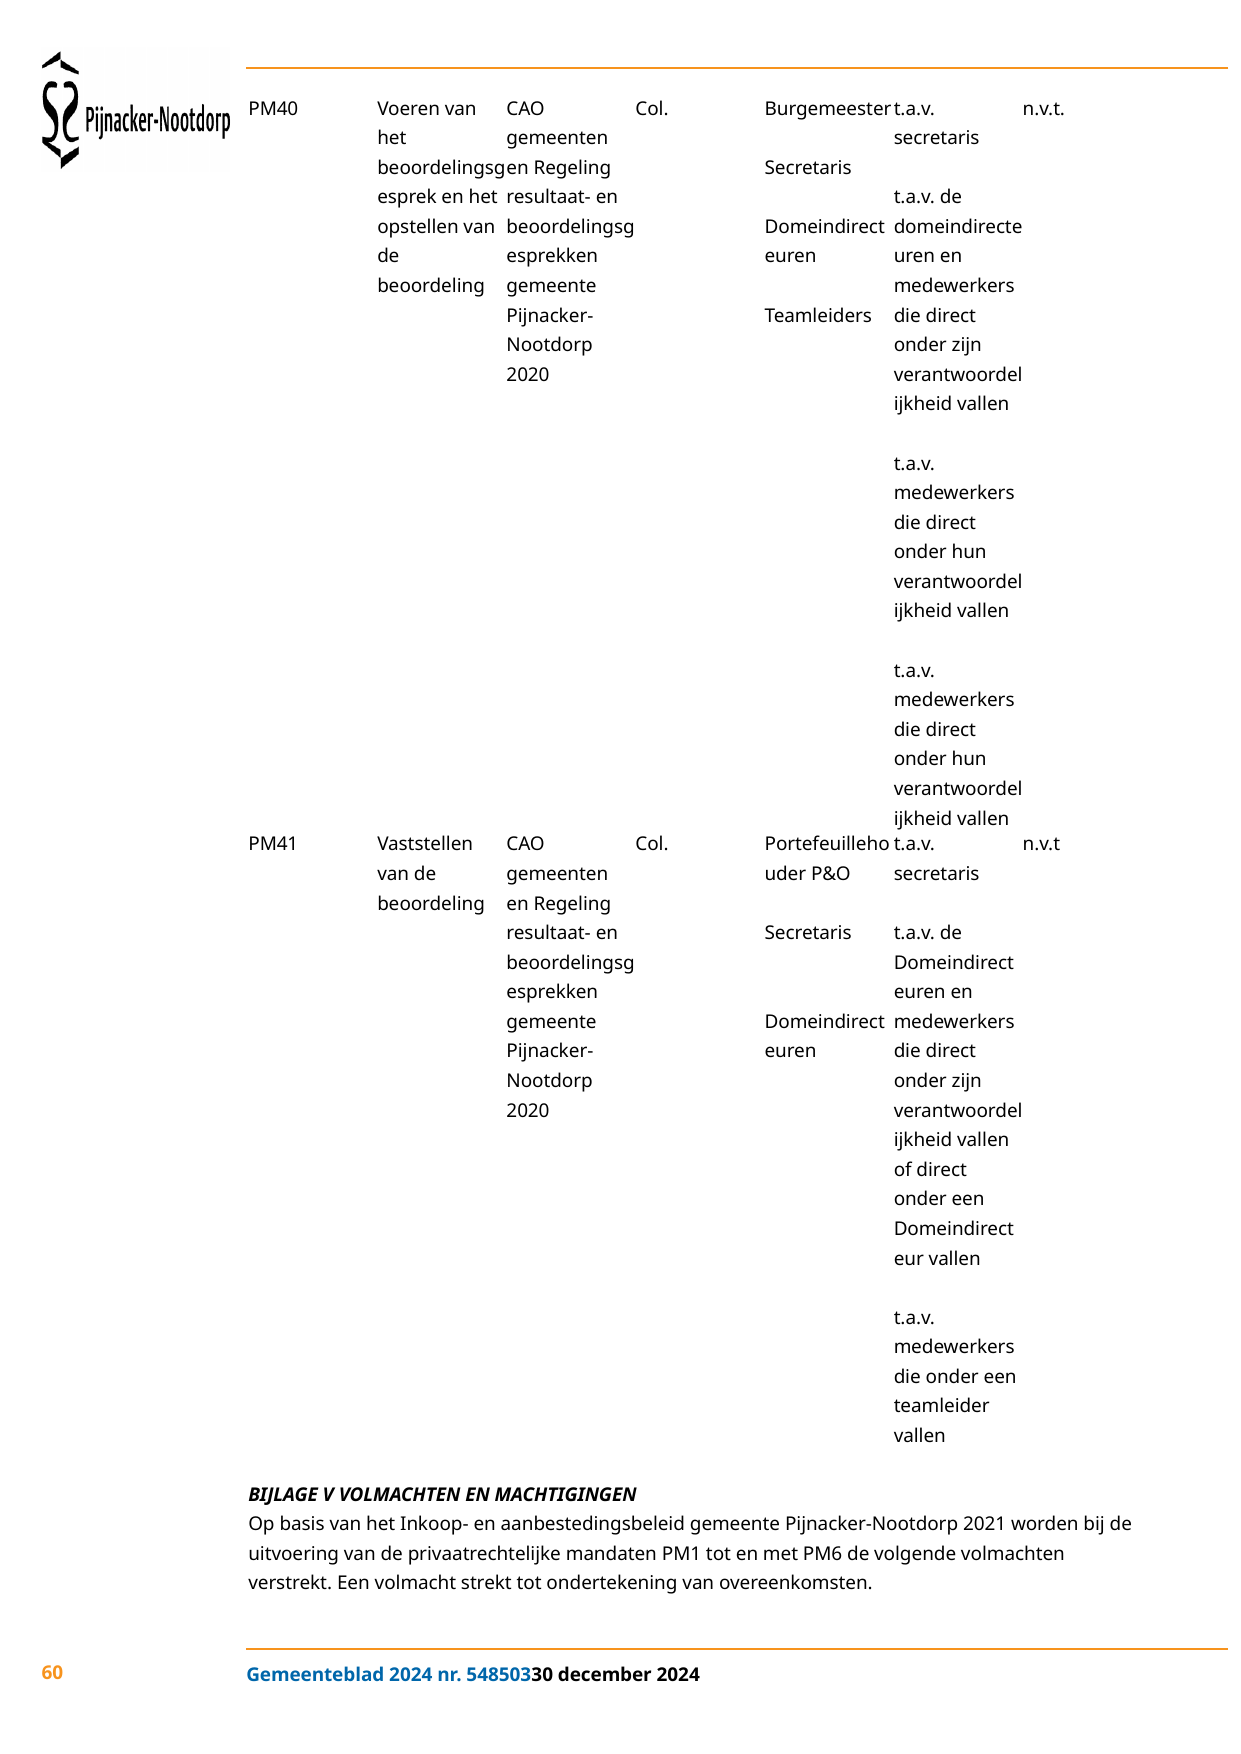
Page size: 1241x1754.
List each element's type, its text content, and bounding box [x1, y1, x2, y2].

table_cell Portefeuillehouder P&O Secretaris Domeindirecteuren [764, 831, 893, 1448]
table_cell n.v.t. [1023, 95, 1152, 831]
table_cell PM41 [248, 831, 377, 1448]
table_cell t.a.v. secretaris t.a.v. de domeindirecteuren en medewerkers die direct onder zijn verantwoordelijkheid vallen t.a.v. medewerkers die direct onder hun verantwoordelijkheid vallen t.a.v. medewerkers die direct onder hun verantwoordelijkheid vallen [894, 95, 1022, 831]
text Op basis van het Inkoop- en aanbestedingsbeleid gemeente Pijnacker-Nootdorp 2021 worden bij de uitvoering van de privaatrechtelijke mandaten PM1 tot en met PM6 de volgende volmachten verstrekt. Een volmacht strekt tot ondertekening van overeenkomsten. [248, 1510, 1152, 1595]
table_cell n.v.t [1023, 831, 1152, 1448]
table_cell PM40 [248, 95, 377, 831]
table_cell CAO gemeenten en Regeling resultaat- en beoordelingsgesprekken gemeente Pijnacker-Nootdorp 2020 [506, 95, 635, 831]
table_cell CAO gemeenten en Regeling resultaat- en beoordelingsgesprekken gemeente Pijnacker-Nootdorp 2020 [506, 831, 635, 1448]
table_cell Voeren van het beoordelingsgesprek en het opstellen van de beoordeling [377, 95, 506, 831]
table_cell Burgemeester Secretaris Domeindirecteuren Teamleiders [764, 95, 893, 831]
table_cell Vaststellen van de beoordeling [377, 831, 506, 1448]
table_cell t.a.v. secretaris t.a.v. de Domeindirecteuren en medewerkers die direct onder zijn verantwoordelijkheid vallen of direct onder een Domeindirecteur vallen t.a.v. medewerkers die onder een teamleider vallen [894, 831, 1022, 1448]
table_cell Col. [635, 95, 764, 831]
table_cell Col. [635, 831, 764, 1448]
text BIJLAGE V VOLMACHTEN EN MACHTIGINGEN [248, 1481, 1152, 1506]
picture [41, 47, 231, 172]
